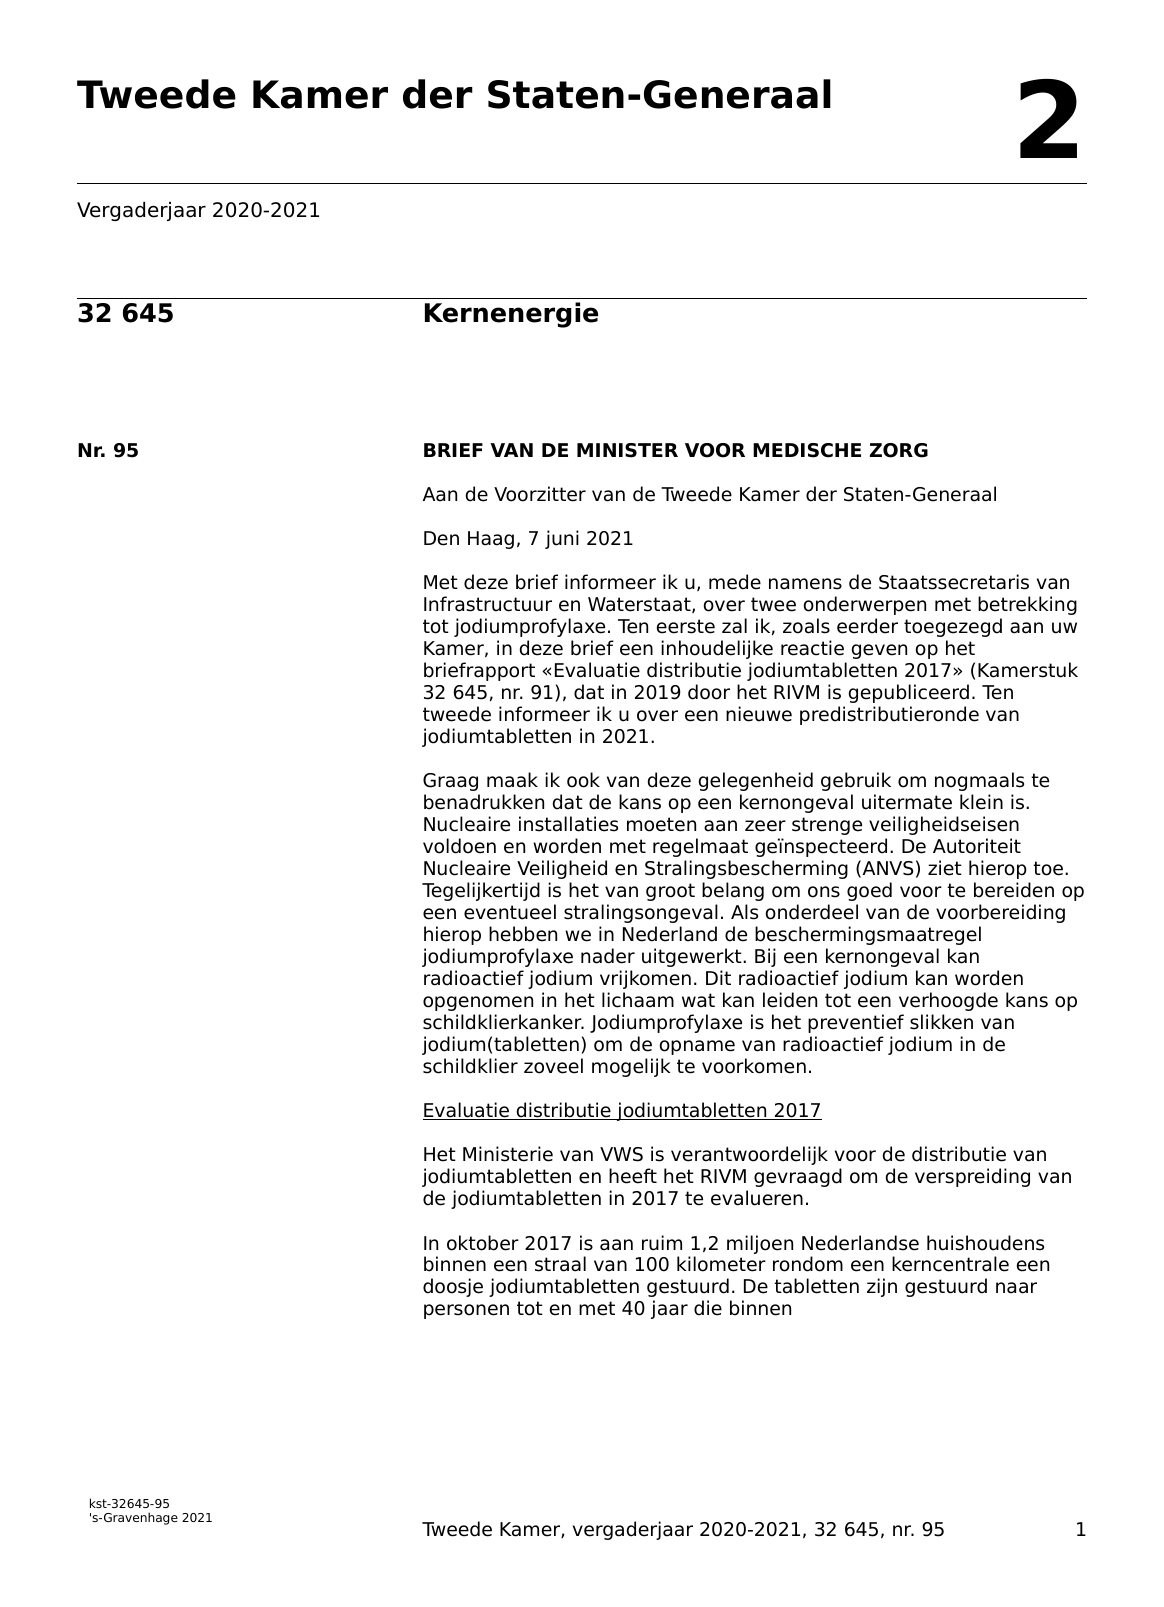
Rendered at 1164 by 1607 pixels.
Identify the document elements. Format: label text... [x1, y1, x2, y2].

table_cell Vergaderjaar 2020-2021 [77, 184, 1087, 298]
text 's-Gravenhage 2021 [88, 1511, 323, 1525]
text Den Haag, 7 juni 2021 [422, 528, 1087, 550]
text Met deze brief informeer ik u, mede namens de Staatssecretaris van Infrastructuur en Waterstaat, over twee onderwerpen met betrekking tot jodiumprofylaxe. Ten eerste zal ik, zoals eerder toegezegd aan uw Kamer, in deze brief een inhoudelijke reactie geven op het briefrapport «Evaluatie distributie jodiumtabletten 2017» (Kamerstuk 32 645, nr. 91), dat in 2019 door het RIVM is gepubliceerd. Ten tweede informeer ik u over een nieuwe predistributieronde van jodiumtabletten in 2021. [422, 572, 1087, 748]
table_header 2 [886, 59, 1087, 183]
text Graag maak ik ook van deze gelegenheid gebruik om nogmaals te benadrukken dat de kans op een kernongeval uitermate klein is. Nucleaire installaties moeten aan zeer strenge veiligheidseisen voldoen en worden met regelmaat geïnspecteerd. De Autoriteit Nucleaire Veiligheid en Stralingsbescherming (ANVS) ziet hierop toe. Tegelijkertijd is het van groot belang om ons goed voor te bereiden op een eventueel stralingsongeval. Als onderdeel van de voorbereiding hierop hebben we in Nederland de beschermingsmaatregel jodiumprofylaxe nader uitgewerkt. Bij een kernongeval kan radioactief jodium vrijkomen. Dit radioactief jodium kan worden opgenomen in het lichaam wat kan leiden tot een verhoogde kans op schildklierkanker. Jodiumprofylaxe is het preventief slikken van jodium(tabletten) om de opname van radioactief jodium in de schildklier zoveel mogelijk te voorkomen. [422, 770, 1087, 1078]
subtitle 32 645 Kernenergie [77, 299, 1087, 329]
text kst-32645-95 [88, 1497, 323, 1511]
subtitle Nr. 95 BRIEF VAN DE MINISTER VOOR MEDISCHE ZORG [77, 440, 1087, 462]
text In oktober 2017 is aan ruim 1,2 miljoen Nederlandse huishoudens binnen een straal van 100 kilometer rondom een kerncentrale een doosje jodiumtabletten gestuurd. De tabletten zijn gestuurd naar personen tot en met 40 jaar die binnen [422, 1232, 1087, 1320]
text Het Ministerie van VWS is verantwoordelijk voor de distributie van jodiumtabletten en heeft het RIVM gevraagd om de verspreiding van de jodiumtabletten in 2017 te evalueren. [422, 1144, 1087, 1210]
text Aan de Voorzitter van de Tweede Kamer der Staten-Generaal [422, 484, 1087, 506]
subtitle Evaluatie distributie jodiumtabletten 2017 [422, 1100, 1087, 1122]
table_header Tweede Kamer der Staten-Generaal [77, 59, 886, 183]
